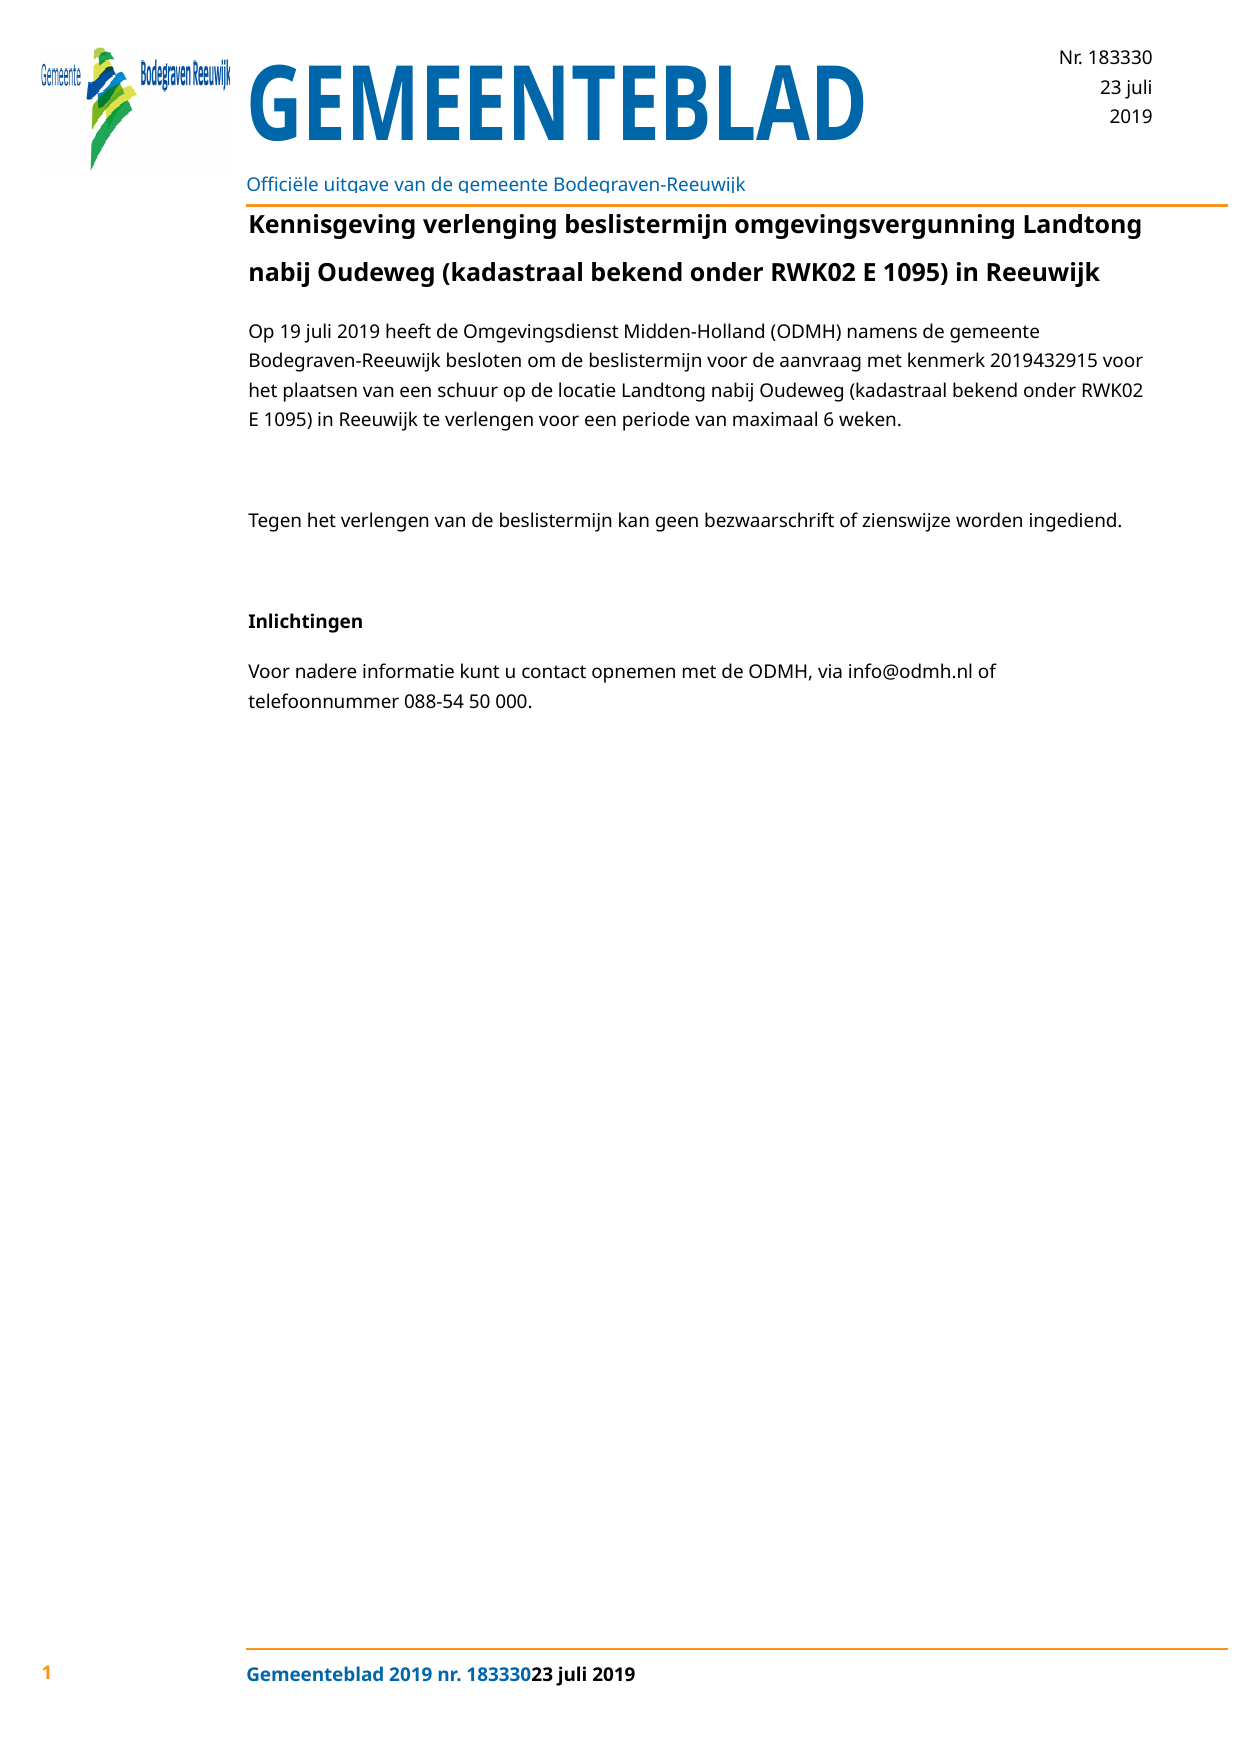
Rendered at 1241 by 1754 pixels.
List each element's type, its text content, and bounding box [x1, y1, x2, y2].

text Op 19 juli 2019 heeft de Omgevingsdienst Midden-Holland (ODMH) namens de gemeente Bodegraven-Reeuwijk besloten om de beslistermijn voor de aanvraag met kenmerk 2019432915 voor het plaatsen van een schuur op de locatie Landtong nabij Oudeweg (kadastraal bekend onder RWK02 E 1095) in Reeuwijk te verlengen voor een periode van maximaal 6 weken. [248, 318, 1152, 432]
text Kennisgeving verlenging beslistermijn omgevingsvergunning Landtong nabij Oudeweg (kadastraal bekend onder RWK02 E 1095) in Reeuwijk [248, 207, 1152, 288]
text Tegen het verlengen van de beslistermijn kan geen bezwaarschrift of zienswijze worden ingediend. [248, 507, 1152, 533]
text Inlichtingen [248, 608, 1152, 634]
text Voor nadere informatie kunt u contact opnemen met de ODMH, via info@odmh.nl of telefoonnummer 088-54 50 000. [248, 659, 1152, 714]
picture [41, 47, 231, 172]
